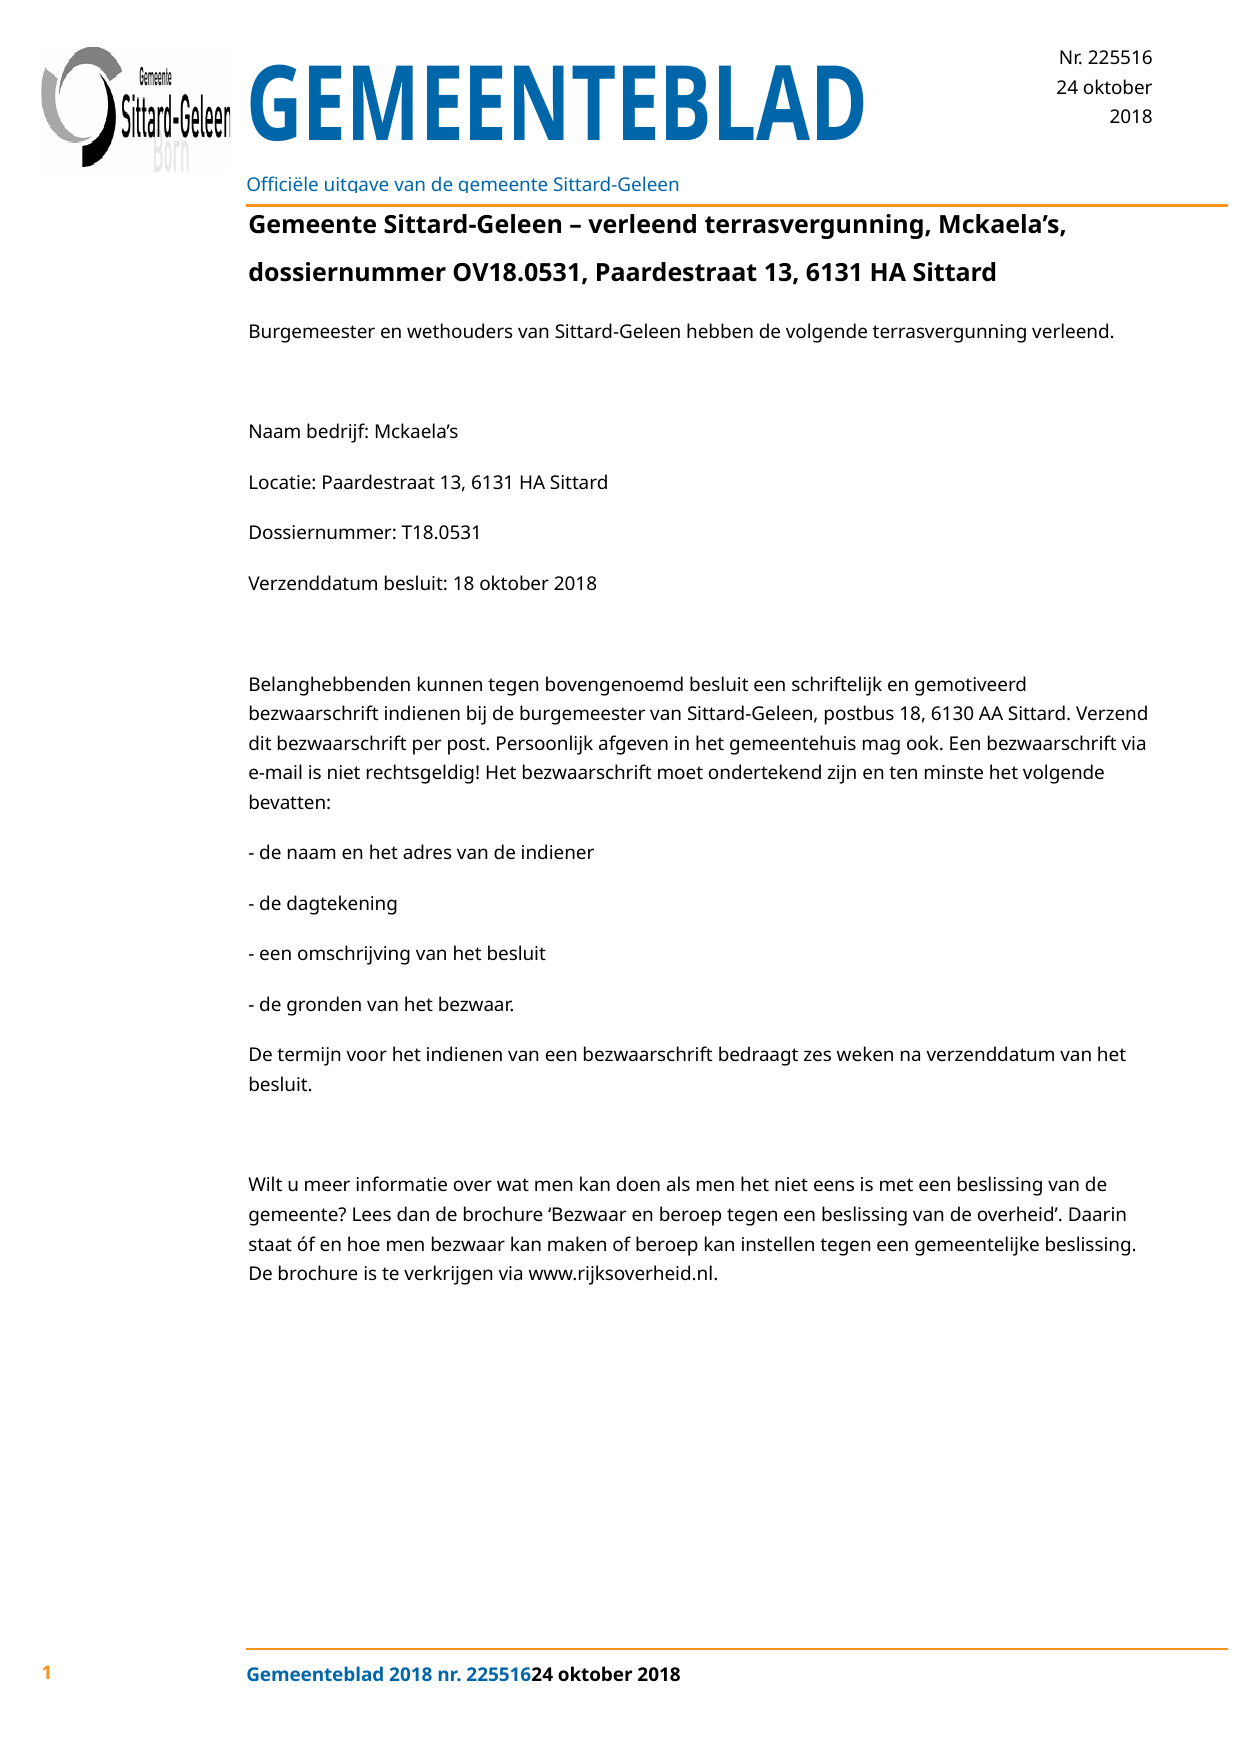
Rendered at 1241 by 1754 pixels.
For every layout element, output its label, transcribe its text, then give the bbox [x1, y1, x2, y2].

text - de naam en het adres van de indiener [248, 839, 1152, 865]
text De termijn voor het indienen van een bezwaarschrift bedraagt zes weken na verzenddatum van het besluit. [248, 1041, 1152, 1097]
text Gemeente Sittard-Geleen – verleend terrasvergunning, Mckaela’s, dossiernummer OV18.0531, Paardestraat 13, 6131 HA Sittard [248, 207, 1152, 288]
text Naam bedrijf: Mckaela’s [248, 419, 1152, 444]
text Dossiernummer: T18.0531 [248, 519, 1152, 545]
text Verzenddatum besluit: 18 oktober 2018 [248, 570, 1152, 596]
text Burgemeester en wethouders van Sittard-Geleen hebben de volgende terrasvergunning verleend. [248, 318, 1152, 344]
text - de dagtekening [248, 890, 1152, 916]
text - de gronden van het bezwaar. [248, 991, 1152, 1017]
text Wilt u meer informatie over wat men kan doen als men het niet eens is met een beslissing van de gemeente? Lees dan de brochure ‘Bezwaar en beroep tegen een beslissing van de overheid’. Daarin staat óf en hoe men bezwaar kan maken of beroep kan instellen tegen een gemeentelijke beslissing. De brochure is te verkrijgen via www.rijksoverheid.nl. [248, 1172, 1152, 1286]
text Belanghebbenden kunnen tegen bovengenoemd besluit een schriftelijk en gemotiveerd bezwaarschrift indienen bij de burgemeester van Sittard-Geleen, postbus 18, 6130 AA Sittard. Verzend dit bezwaarschrift per post. Persoonlijk afgeven in het gemeentehuis mag ook. Een bezwaarschrift via e-mail is niet rechtsgeldig! Het bezwaarschrift moet ondertekend zijn en ten minste het volgende bevatten: [248, 671, 1152, 815]
text - een omschrijving van het besluit [248, 940, 1152, 966]
text Locatie: Paardestraat 13, 6131 HA Sittard [248, 469, 1152, 495]
picture [41, 47, 231, 172]
